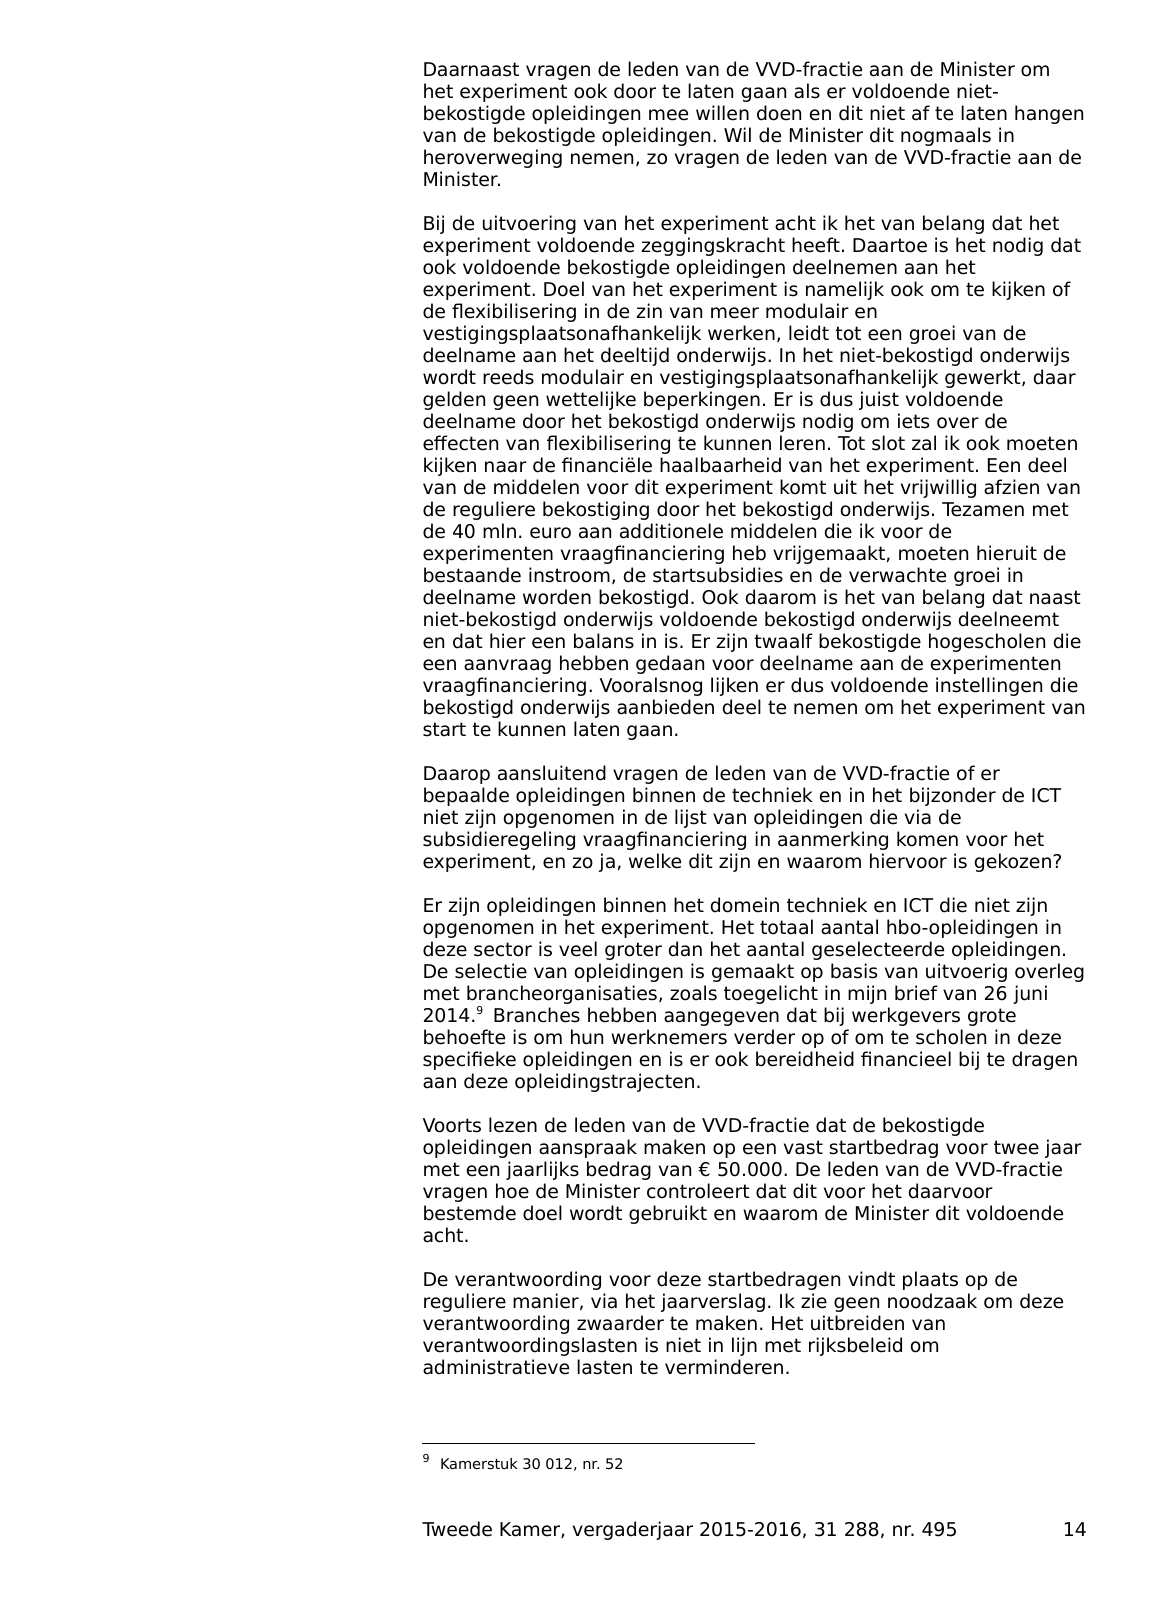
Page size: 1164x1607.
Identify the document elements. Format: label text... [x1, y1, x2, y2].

text Er zijn opleidingen binnen het domein techniek en ICT die niet zijn opgenomen in het experiment. Het totaal aantal hbo-opleidingen in deze sector is veel groter dan het aantal geselecteerde opleidingen. De selectie van opleidingen is gemaakt op basis van uitvoerig overleg met brancheorganisaties, zoals toegelicht in mijn brief van 26 juni 2014. Branches hebben aangegeven dat bij werkgevers grote behoefte is om hun werknemers verder op of om te scholen in deze specifieke opleidingen en is er ook bereidheid financieel bij te dragen aan deze opleidingstrajecten. [422, 895, 1087, 1093]
text Bij de uitvoering van het experiment acht ik het van belang dat het experiment voldoende zeggingskracht heeft. Daartoe is het nodig dat ook voldoende bekostigde opleidingen deelnemen aan het experiment. Doel van het experiment is namelijk ook om te kijken of de flexibilisering in de zin van meer modulair en vestigingsplaatsonafhankelijk werken, leidt tot een groei van de deelname aan het deeltijd onderwijs. In het niet-bekostigd onderwijs wordt reeds modulair en vestigingsplaatsonafhankelijk gewerkt, daar gelden geen wettelijke beperkingen. Er is dus juist voldoende deelname door het bekostigd onderwijs nodig om iets over de effecten van flexibilisering te kunnen leren. Tot slot zal ik ook moeten kijken naar de financiële haalbaarheid van het experiment. Een deel van de middelen voor dit experiment komt uit het vrijwillig afzien van de reguliere bekostiging door het bekostigd onderwijs. Tezamen met de 40 mln. euro aan additionele middelen die ik voor de experimenten vraagfinanciering heb vrijgemaakt, moeten hieruit de bestaande instroom, de startsubsidies en de verwachte groei in deelname worden bekostigd. Ook daarom is het van belang dat naast niet-bekostigd onderwijs voldoende bekostigd onderwijs deelneemt en dat hier een balans in is. Er zijn twaalf bekostigde hogescholen die een aanvraag hebben gedaan voor deelname aan de experimenten vraagfinanciering. Vooralsnog lijken er dus voldoende instellingen die bekostigd onderwijs aanbieden deel te nemen om het experiment van start te kunnen laten gaan. [422, 213, 1087, 741]
text Daarnaast vragen de leden van de VVD-fractie aan de Minister om het experiment ook door te laten gaan als er voldoende niet-bekostigde opleidingen mee willen doen en dit niet af te laten hangen van de bekostigde opleidingen. Wil de Minister dit nogmaals in heroverweging nemen, zo vragen de leden van de VVD-fractie aan de Minister. [422, 59, 1087, 191]
text Daarop aansluitend vragen de leden van de VVD-fractie of er bepaalde opleidingen binnen de techniek en in het bijzonder de ICT niet zijn opgenomen in de lijst van opleidingen die via de subsidieregeling vraagfinanciering in aanmerking komen voor het experiment, en zo ja, welke dit zijn en waarom hiervoor is gekozen? [422, 763, 1087, 873]
text De verantwoording voor deze startbedragen vindt plaats op de reguliere manier, via het jaarverslag. Ik zie geen noodzaak om deze verantwoording zwaarder te maken. Het uitbreiden van verantwoordingslasten is niet in lijn met rijksbeleid om administratieve lasten te verminderen. [422, 1269, 1087, 1379]
text Voorts lezen de leden van de VVD-fractie dat de bekostigde opleidingen aanspraak maken op een vast startbedrag voor twee jaar met een jaarlijks bedrag van € 50.000. De leden van de VVD-fractie vragen hoe de Minister controleert dat dit voor het daarvoor bestemde doel wordt gebruikt en waarom de Minister dit voldoende acht. [422, 1115, 1087, 1247]
text Kamerstuk 30 012, nr. 52 [422, 1452, 1087, 1474]
